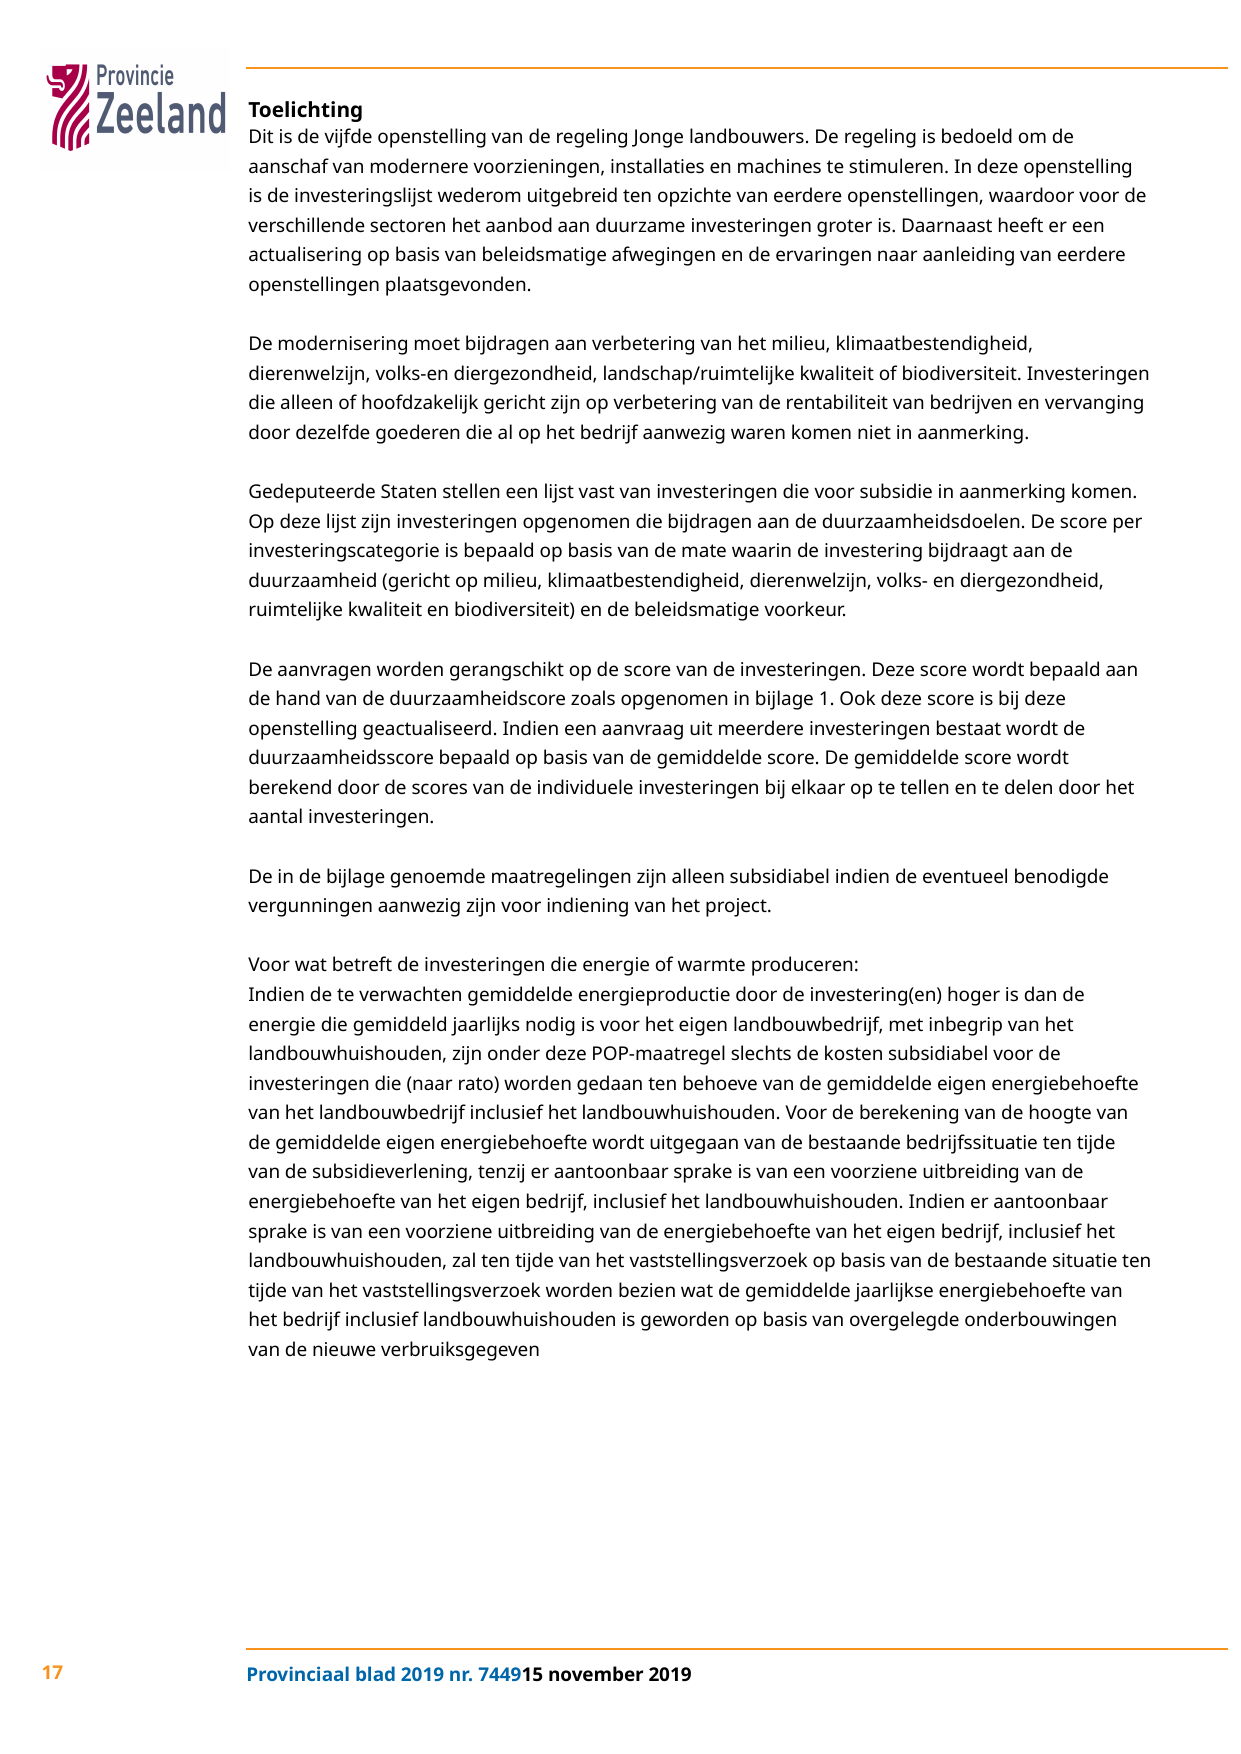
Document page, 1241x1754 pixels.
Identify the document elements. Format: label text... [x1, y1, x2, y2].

text Toelichting [248, 95, 1152, 123]
text Gedeputeerde Staten stellen een lijst vast van investeringen die voor subsidie in aanmerking komen. Op deze lijst zijn investeringen opgenomen die bijdragen aan de duurzaamheidsdoelen. De score per investeringscategorie is bepaald op basis van de mate waarin de investering bijdraagt aan de duurzaamheid (gericht op milieu, klimaatbestendigheid, dierenwelzijn, volks- en diergezondheid, ruimtelijke kwaliteit en biodiversiteit) en de beleidsmatige voorkeur. [248, 478, 1152, 622]
text Dit is de vijfde openstelling van de regeling Jonge landbouwers. De regeling is bedoeld om de aanschaf van modernere voorzieningen, installaties en machines te stimuleren. In deze openstelling is de investeringslijst wederom uitgebreid ten opzichte van eerdere openstellingen, waardoor voor de verschillende sectoren het aanbod aan duurzame investeringen groter is. Daarnaast heeft er een actualisering op basis van beleidsmatige afwegingen en de ervaringen naar aanleiding van eerdere openstellingen plaatsgevonden. [248, 123, 1152, 297]
text De aanvragen worden gerangschikt op de score van de investeringen. Deze score wordt bepaald aan de hand van de duurzaamheidscore zoals opgenomen in bijlage 1. Ook deze score is bij deze openstelling geactualiseerd. Indien een aanvraag uit meerdere investeringen bestaat wordt de duurzaamheidsscore bepaald op basis van de gemiddelde score. De gemiddelde score wordt berekend door de scores van de individuele investeringen bij elkaar op te tellen en te delen door het aantal investeringen. [248, 656, 1152, 829]
text Voor wat betreft de investeringen die energie of warmte produceren: [248, 952, 1152, 977]
text De modernisering moet bijdragen aan verbetering van het milieu, klimaatbestendigheid, dierenwelzijn, volks-en diergezondheid, landschap/ruimtelijke kwaliteit of biodiversiteit. Investeringen die alleen of hoofdzakelijk gericht zijn op verbetering van de rentabiliteit van bedrijven en vervanging door dezelfde goederen die al op het bedrijf aanwezig waren komen niet in aanmerking. [248, 330, 1152, 445]
text De in de bijlage genoemde maatregelingen zijn alleen subsidiabel indien de eventueel benodigde vergunningen aanwezig zijn voor indiening van het project. [248, 863, 1152, 918]
text Indien de te verwachten gemiddelde energieproductie door de investering(en) hoger is dan de energie die gemiddeld jaarlijks nodig is voor het eigen landbouwbedrijf, met inbegrip van het landbouwhuishouden, zijn onder deze POP-maatregel slechts de kosten subsidiabel voor de investeringen die (naar rato) worden gedaan ten behoeve van de gemiddelde eigen energiebehoefte van het landbouwbedrijf inclusief het landbouwhuishouden. Voor de berekening van de hoogte van de gemiddelde eigen energiebehoefte wordt uitgegaan van de bestaande bedrijfssituatie ten tijde van de subsidieverlening, tenzij er aantoonbaar sprake is van een voorziene uitbreiding van de energiebehoefte van het eigen bedrijf, inclusief het landbouwhuishouden. Indien er aantoonbaar sprake is van een voorziene uitbreiding van de energiebehoefte van het eigen bedrijf, inclusief het landbouwhuishouden, zal ten tijde van het vaststellingsverzoek op basis van de bestaande situatie ten tijde van het vaststellingsverzoek worden bezien wat de gemiddelde jaarlijkse energiebehoefte van het bedrijf inclusief landbouwhuishouden is geworden op basis van overgelegde onderbouwingen van de nieuwe verbruiksgegeven [248, 981, 1152, 1362]
picture [41, 47, 231, 172]
